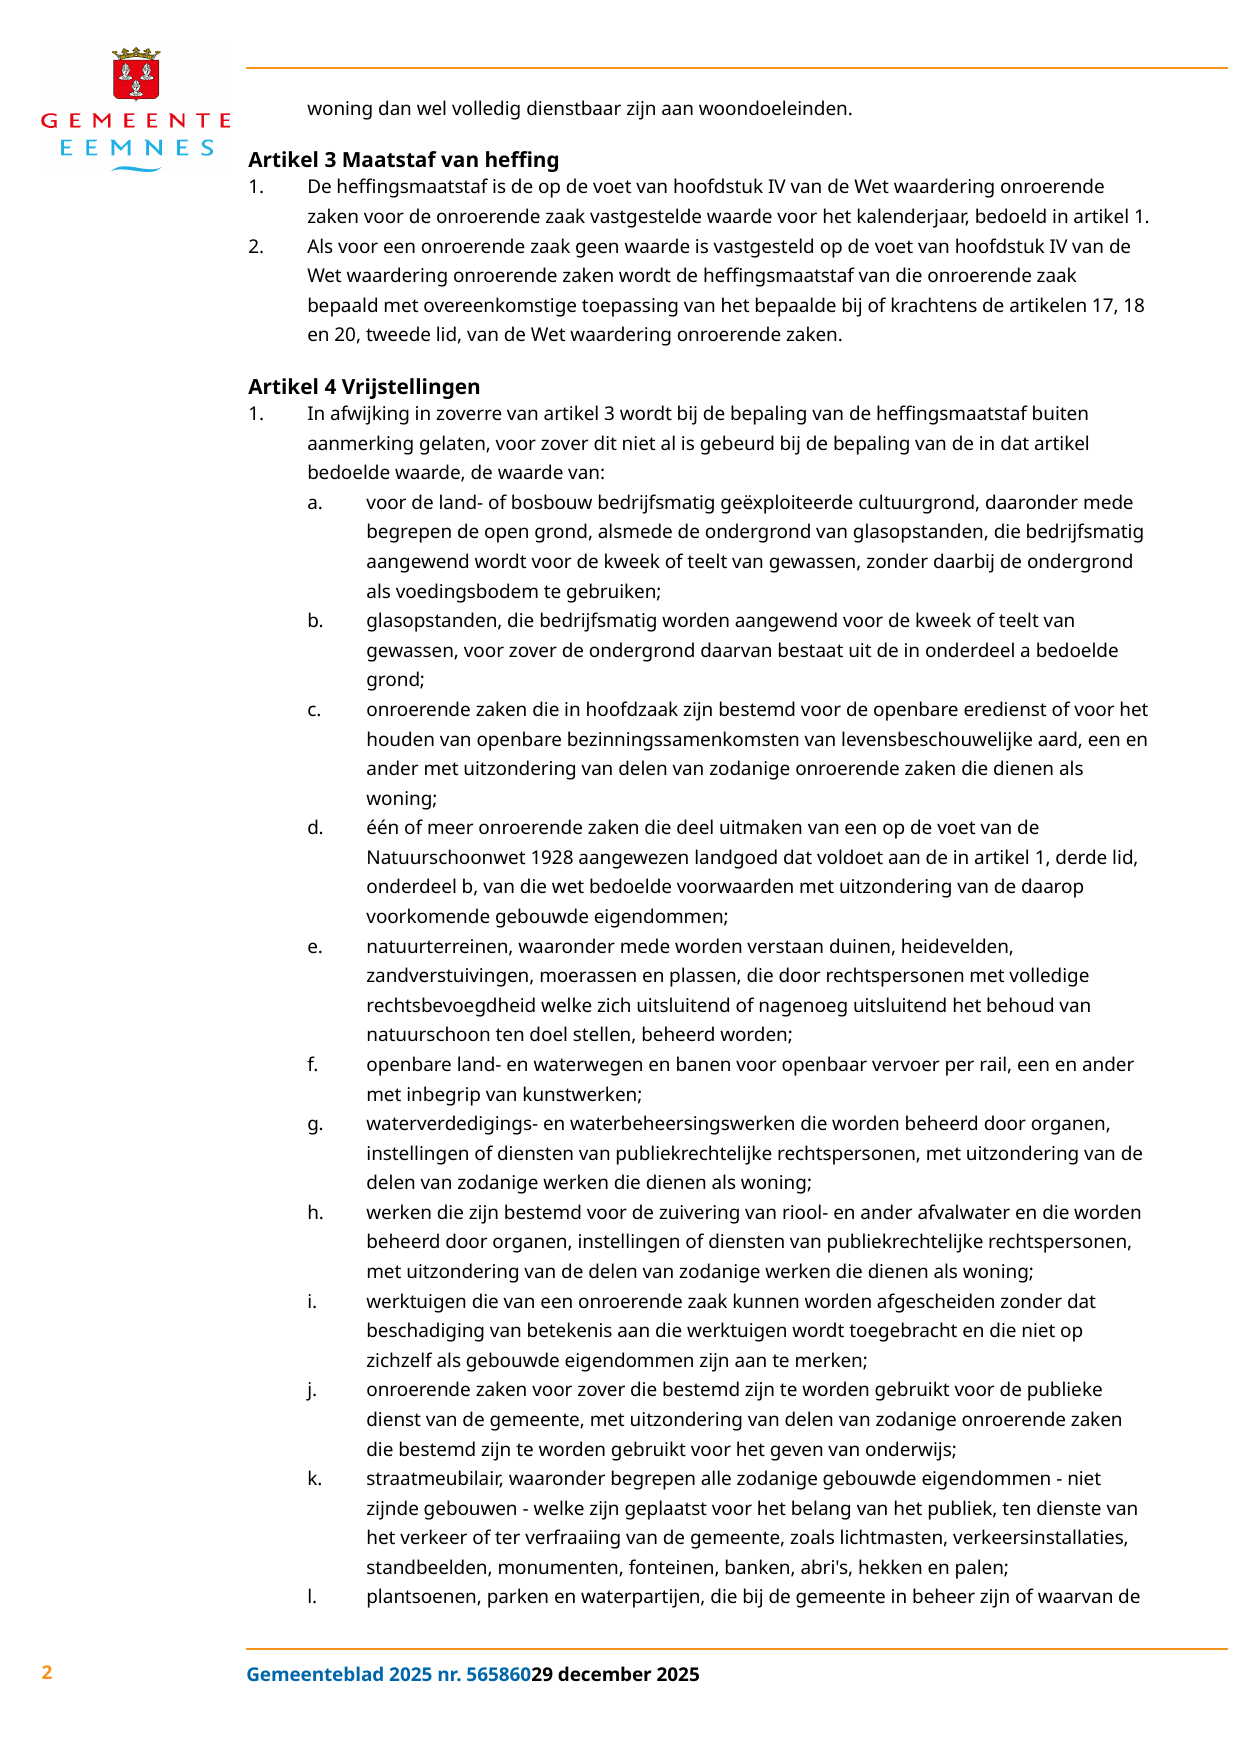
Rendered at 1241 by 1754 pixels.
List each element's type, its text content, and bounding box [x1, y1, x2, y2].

list glasopstanden, die bedrijfsmatig worden aangewend voor de kweek of teelt van gewassen, voor zover de ondergrond daarvan bestaat uit de in onderdeel a bedoelde grond; [307, 607, 1152, 692]
list voor de land- of bosbouw bedrijfsmatig geëxploiteerde cultuurgrond, daaronder mede begrepen de open grond, alsmede de ondergrond van glasopstanden, die bedrijfsmatig aangewend wordt voor de kweek of teelt van gewassen, zonder daarbij de ondergrond als voedingsbodem te gebruiken; [307, 489, 1152, 604]
list onroerende zaken die in hoofdzaak zijn bestemd voor de openbare eredienst of voor het houden van openbare bezinningssamenkomsten van levensbeschouwelijke aard, een en ander met uitzondering van delen van zodanige onroerende zaken die dienen als woning; [307, 696, 1152, 811]
list straatmeubilair, waaronder begrepen alle zodanige gebouwde eigendommen - niet zijnde gebouwen - welke zijn geplaatst voor het belang van het publiek, ten dienste van het verkeer of ter verfraaiing van de gemeente, zoals lichtmasten, verkeersinstallaties, standbeelden, monumenten, fonteinen, banken, abri's, hekken en palen; [307, 1465, 1152, 1580]
list één of meer onroerende zaken die deel uitmaken van een op de voet van de Natuurschoonwet 1928 aangewezen landgoed dat voldoet aan de in artikel 1, derde lid, onderdeel b, van die wet bedoelde voorwaarden met uitzondering van de daarop voorkomende gebouwde eigendommen; [307, 814, 1152, 929]
list werktuigen die van een onroerende zaak kunnen worden afgescheiden zonder dat beschadiging van betekenis aan die werktuigen wordt toegebracht en die niet op zichzelf als gebouwde eigendommen zijn aan te merken; [307, 1288, 1152, 1373]
list onroerende zaken voor zover die bestemd zijn te worden gebruikt voor de publieke dienst van de gemeente, met uitzondering van delen van zodanige onroerende zaken die bestemd zijn te worden gebruikt voor het geven van onderwijs; [307, 1377, 1152, 1462]
text Artikel 4 Vrijstellingen [248, 372, 1152, 400]
list werken die zijn bestemd voor de zuivering van riool- en ander afvalwater en die worden beheerd door organen, instellingen of diensten van publiekrechtelijke rechtspersonen, met uitzondering van de delen van zodanige werken die dienen als woning; [307, 1199, 1152, 1284]
list De heffingsmaatstaf is de op de voet van hoofdstuk IV van de Wet waardering onroerende zaken voor de onroerende zaak vastgestelde waarde voor het kalenderjaar, bedoeld in artikel 1. [248, 174, 1152, 229]
text Artikel 3 Maatstaf van heffing [248, 145, 1152, 174]
picture [41, 47, 231, 172]
list waterverdedigings- en waterbeheersingswerken die worden beheerd door organen, instellingen of diensten van publiekrechtelijke rechtspersonen, met uitzondering van de delen van zodanige werken die dienen als woning; [307, 1110, 1152, 1195]
list openbare land- en waterwegen en banen voor openbaar vervoer per rail, een en ander met inbegrip van kunstwerken; [307, 1051, 1152, 1107]
list plantsoenen, parken en waterpartijen, die bij de gemeente in beheer zijn of waarvan de [307, 1584, 1152, 1609]
list natuurterreinen, waaronder mede worden verstaan duinen, heidevelden, zandverstuivingen, moerassen en plassen, die door rechtspersonen met volledige rechtsbevoegdheid welke zich uitsluitend of nagenoeg uitsluitend het behoud van natuurschoon ten doel stellen, beheerd worden; [307, 933, 1152, 1047]
list woning dan wel volledig dienstbaar zijn aan woondoeleinden. [248, 95, 1152, 121]
list Als voor een onroerende zaak geen waarde is vastgesteld op de voet van hoofdstuk IV van de Wet waardering onroerende zaken wordt de heffingsmaatstaf van die onroerende zaak bepaald met overeenkomstige toepassing van het bepaalde bij of krachtens de artikelen 17, 18 en 20, tweede lid, van de Wet waardering onroerende zaken. [248, 233, 1152, 347]
list In afwijking in zoverre van artikel 3 wordt bij de bepaling van de heffingsmaatstaf buiten aanmerking gelaten, voor zover dit niet al is gebeurd bij de bepaling van de in dat artikel bedoelde waarde, de waarde van: [248, 400, 1152, 485]
